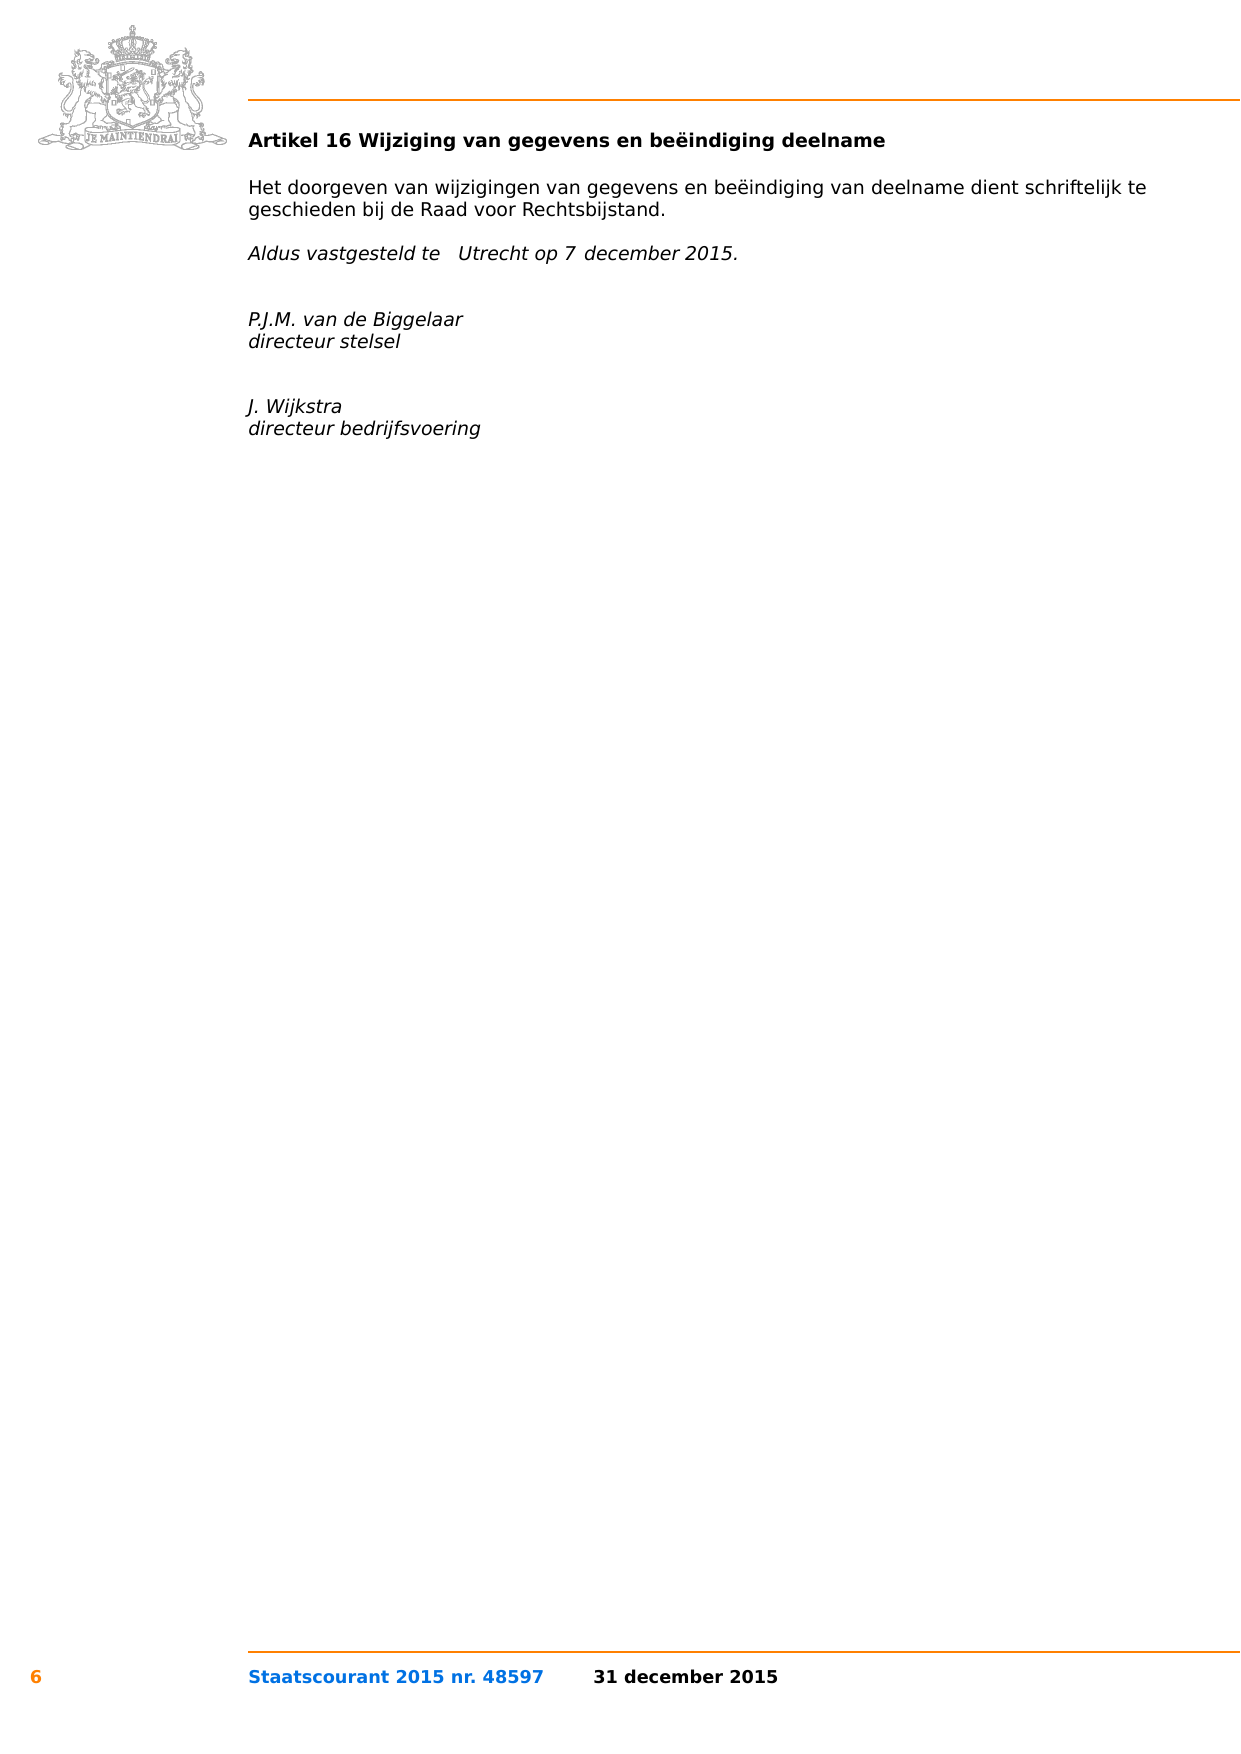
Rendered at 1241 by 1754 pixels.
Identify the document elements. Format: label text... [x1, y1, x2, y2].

text P.J.M. van de Biggelaar directeur stelsel [248, 287, 1163, 352]
text J. Wijkstra directeur bedrijfsvoering [248, 374, 1163, 440]
subtitle Artikel 16 Wijziging van gegevens en beëindiging deelname [248, 130, 1163, 152]
text Aldus vastgesteld te Utrecht op 7 december 2015. [248, 243, 1163, 265]
text Het doorgeven van wijzigingen van gegevens en beëindiging van deelname dient schriftelijk te geschieden bij de Raad voor Rechtsbijstand. [248, 177, 1163, 221]
picture [38, 25, 227, 150]
